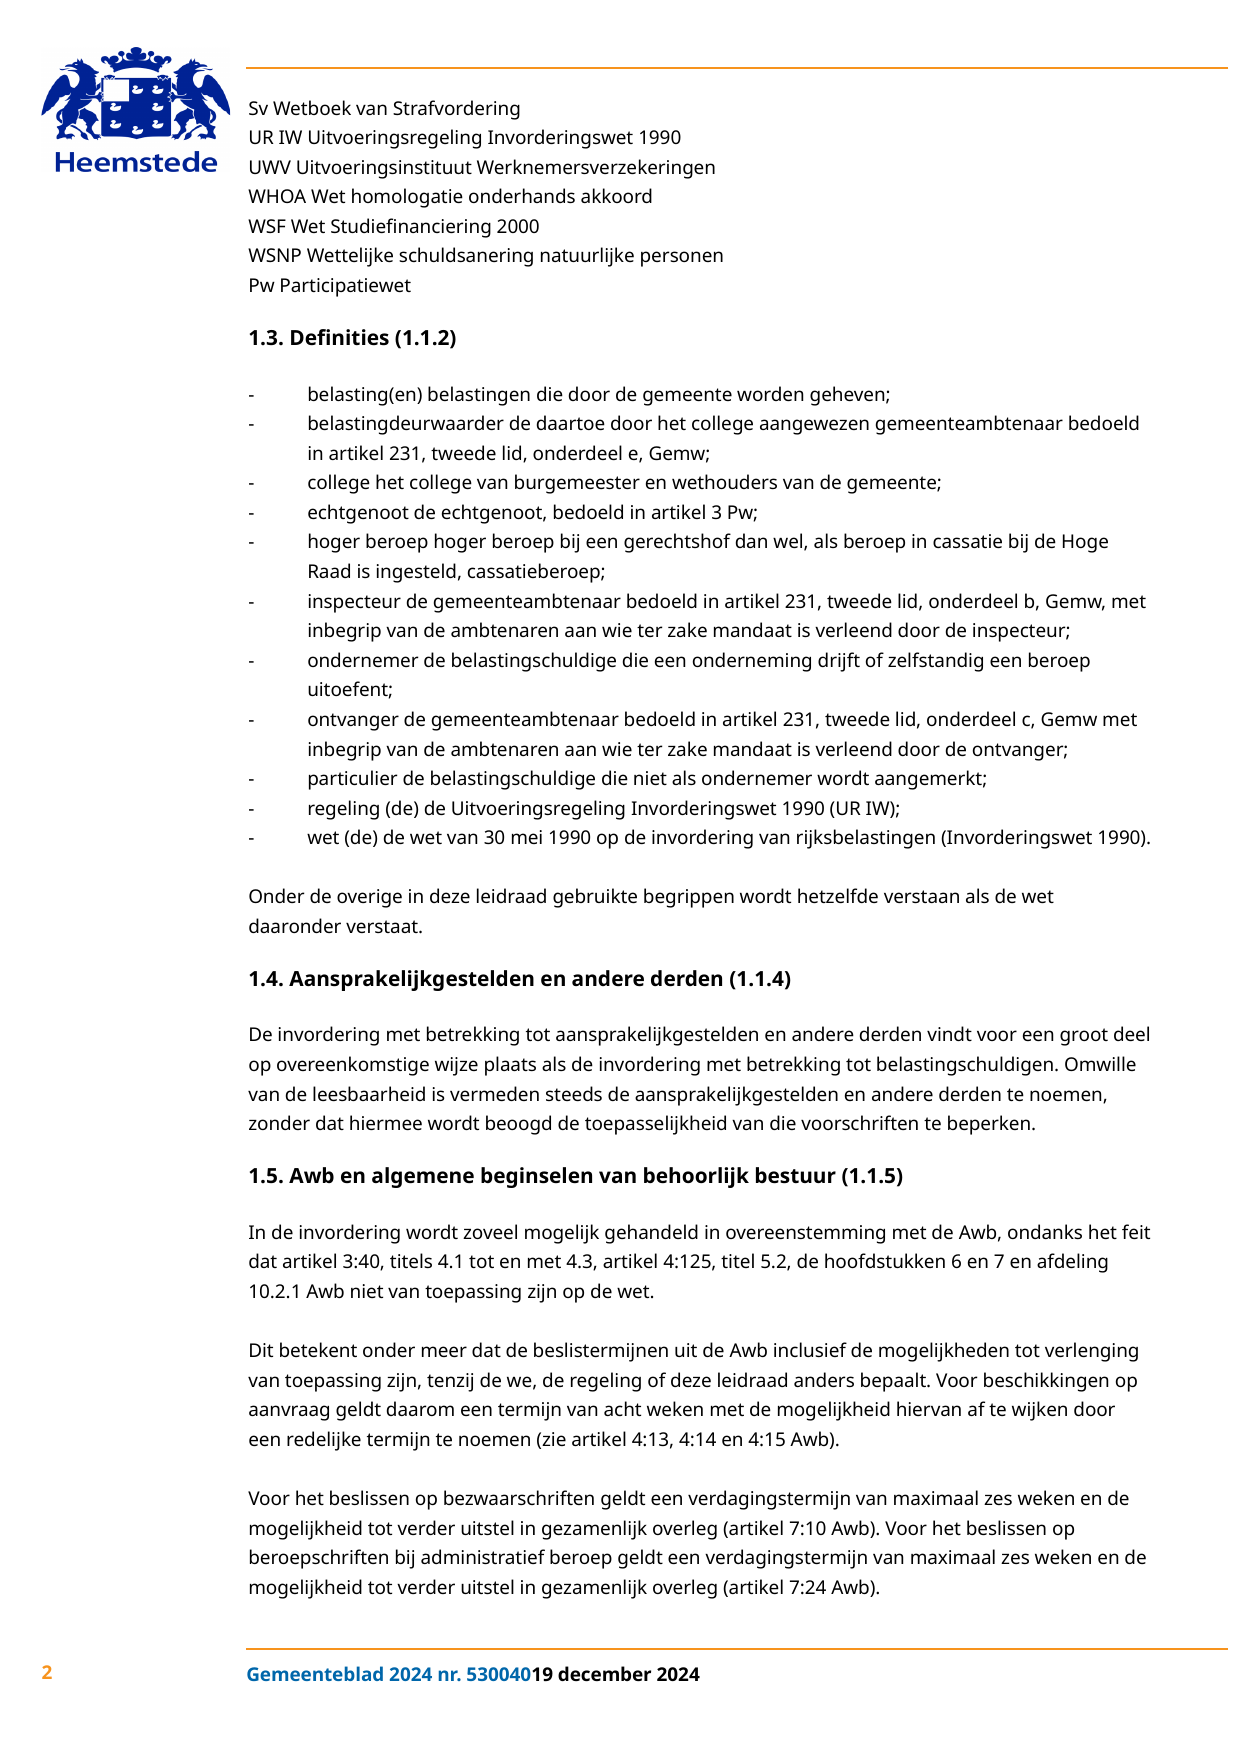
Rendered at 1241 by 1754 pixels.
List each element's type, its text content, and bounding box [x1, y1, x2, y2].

text WSF Wet Studiefinanciering 2000 [248, 213, 1152, 239]
text WHOA Wet homologatie onderhands akkoord [248, 183, 1152, 209]
text Voor het beslissen op bezwaarschriften geldt een verdagingstermijn van maximaal zes weken en de mogelijkheid tot verder uitstel in gezamenlijk overleg (artikel 7:10 Awb). Voor het beslissen op beroepschriften bij administratief beroep geldt een verdagingstermijn van maximaal zes weken en de mogelijkheid tot verder uitstel in gezamenlijk overleg (artikel 7:24 Awb). [248, 1485, 1152, 1599]
text UWV Uitvoeringsinstituut Werknemersverzekeringen [248, 154, 1152, 180]
list hoger beroep hoger beroep bij een gerechtshof dan wel, als beroep in cassatie bij de Hoge Raad is ingesteld, cassatieberoep; [248, 529, 1152, 584]
text De invordering met betrekking tot aansprakelijkgestelden en andere derden vindt voor een groot deel op overeenkomstige wijze plaats als de invordering met betrekking tot belastingschuldigen. Omwille van de leesbaarheid is vermeden steeds de aansprakelijkgestelden en andere derden te noemen, zonder dat hiermee wordt beoogd de toepasselijkheid van die voorschriften te beperken. [248, 1022, 1152, 1136]
list wet (de) de wet van 30 mei 1990 op de invordering van rijksbelastingen (Invorderingswet 1990). [248, 824, 1152, 850]
list regeling (de) de Uitvoeringsregeling Invorderingswet 1990 (UR IW); [248, 795, 1152, 821]
list inspecteur de gemeenteambtenaar bedoeld in artikel 231, tweede lid, onderdeel b, Gemw, met inbegrip van de ambtenaren aan wie ter zake mandaat is verleend door de inspecteur; [248, 588, 1152, 643]
text Dit betekent onder meer dat de beslistermijnen uit de Awb inclusief de mogelijkheden tot verlenging van toepassing zijn, tenzij de we, de regeling of deze leidraad anders bepaalt. Voor beschikkingen op aanvraag geldt daarom een termijn van acht weken met de mogelijkheid hiervan af te wijken door een redelijke termijn te noemen (zie artikel 4:13, 4:14 en 4:15 Awb). [248, 1337, 1152, 1452]
text Sv Wetboek van Strafvordering [248, 95, 1152, 121]
text In de invordering wordt zoveel mogelijk gehandeld in overeenstemming met de Awb, ondanks het feit dat artikel 3:40, titels 4.1 tot en met 4.3, artikel 4:125, titel 5.2, de hoofdstukken 6 en 7 en afdeling 10.2.1 Awb niet van toepassing zijn op de wet. [248, 1219, 1152, 1304]
text Pw Participatiewet [248, 272, 1152, 298]
text WSNP Wettelijke schuldsanering natuurlijke personen [248, 243, 1152, 268]
text 1.4. Aansprakelijkgestelden en andere derden (1.1.4) [248, 964, 1152, 992]
text 1.5. Awb en algemene beginselen van behoorlijk bestuur (1.1.5) [248, 1161, 1152, 1189]
list ontvanger de gemeenteambtenaar bedoeld in artikel 231, tweede lid, onderdeel c, Gemw met inbegrip van de ambtenaren aan wie ter zake mandaat is verleend door de ontvanger; [248, 706, 1152, 761]
list ondernemer de belastingschuldige die een onderneming drijft of zelfstandig een beroep uitoefent; [248, 647, 1152, 702]
list belastingdeurwaarder de daartoe door het college aangewezen gemeenteambtenaar bedoeld in artikel 231, tweede lid, onderdeel e, Gemw; [248, 410, 1152, 466]
list college het college van burgemeester en wethouders van de gemeente; [248, 469, 1152, 495]
list belasting(en) belastingen die door de gemeente worden geheven; [248, 381, 1152, 406]
text Onder de overige in deze leidraad gebruikte begrippen wordt hetzelfde verstaan als de wet daaronder verstaat. [248, 884, 1152, 939]
text UR IW Uitvoeringsregeling Invorderingswet 1990 [248, 124, 1152, 150]
text 1.3. Definities (1.1.2) [248, 323, 1152, 351]
list particulier de belastingschuldige die niet als ondernemer wordt aangemerkt; [248, 765, 1152, 791]
picture [41, 47, 231, 172]
list echtgenoot de echtgenoot, bedoeld in artikel 3 Pw; [248, 499, 1152, 525]
